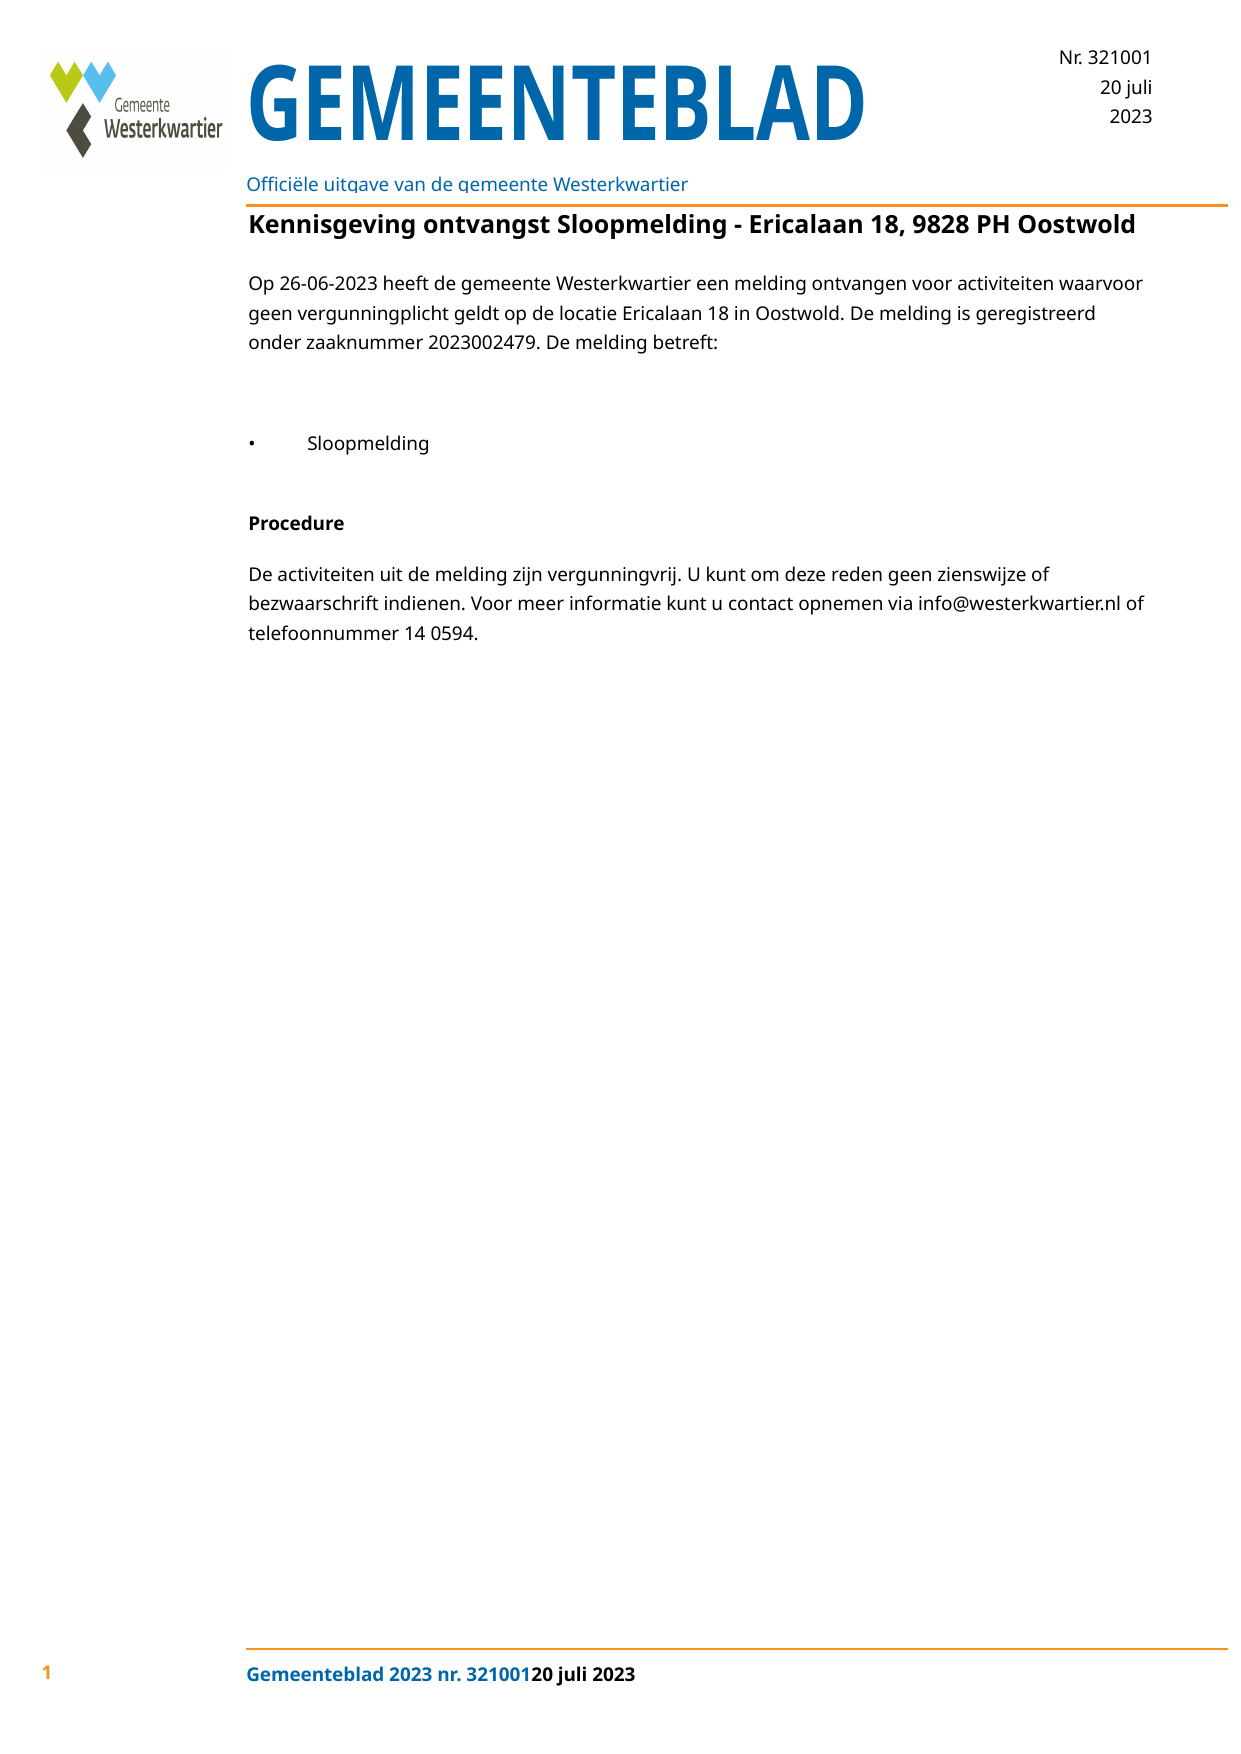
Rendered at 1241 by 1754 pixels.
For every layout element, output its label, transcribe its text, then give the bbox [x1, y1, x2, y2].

text Procedure [248, 510, 1152, 536]
text De activiteiten uit de melding zijn vergunningvrij. U kunt om deze reden geen zienswijze of bezwaarschrift indienen. Voor meer informatie kunt u contact opnemen via info@westerkwartier.nl of telefoonnummer 14 0594. [248, 561, 1152, 646]
text Kennisgeving ontvangst Sloopmelding - Ericalaan 18, 9828 PH Oostwold [248, 207, 1152, 241]
list Sloopmelding [248, 430, 1152, 456]
text Op 26-06-2023 heeft de gemeente Westerkwartier een melding ontvangen voor activiteiten waarvoor geen vergunningplicht geldt op de locatie Ericalaan 18 in Oostwold. De melding is geregistreerd onder zaaknummer 2023002479. De melding betreft: [248, 270, 1152, 355]
picture [41, 47, 231, 172]
